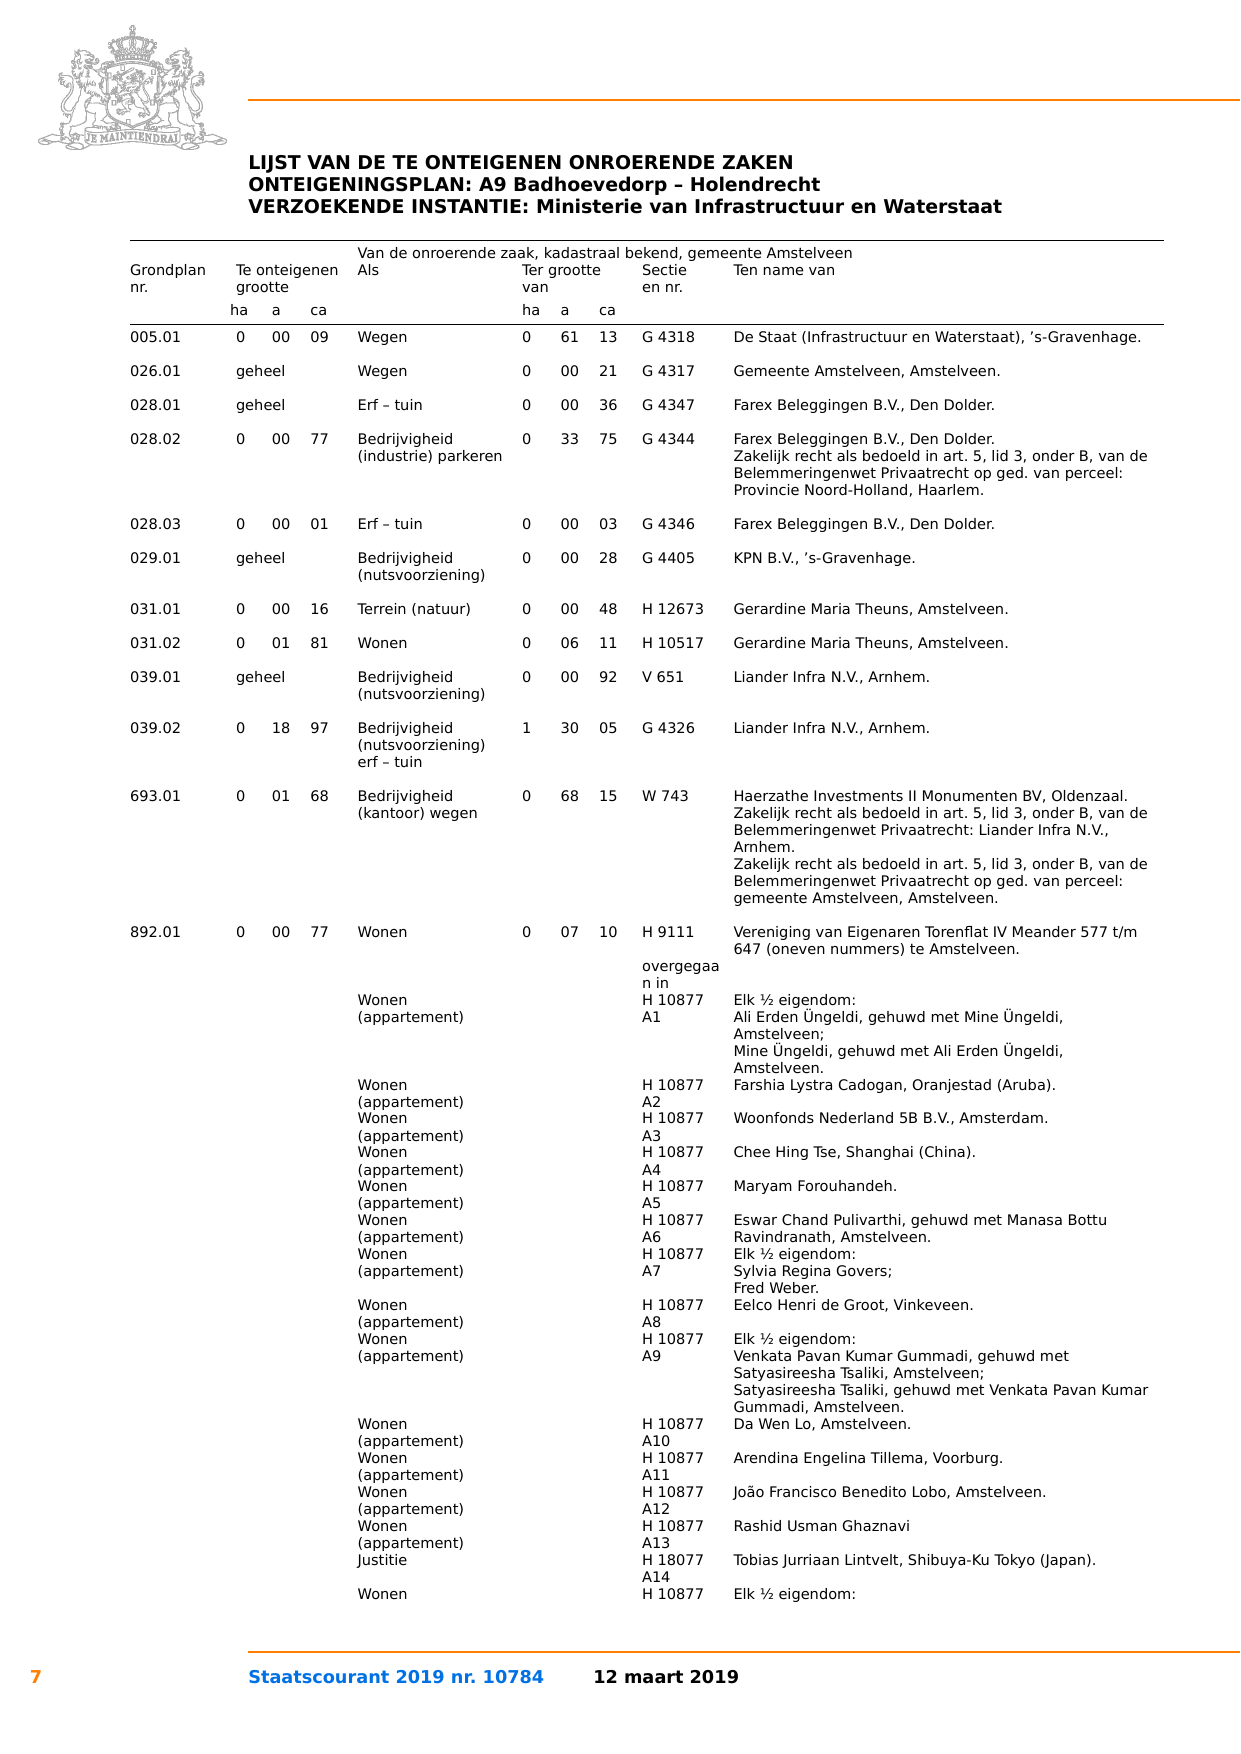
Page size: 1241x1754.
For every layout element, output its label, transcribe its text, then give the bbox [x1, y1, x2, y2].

table_cell 81 [304, 635, 351, 652]
table_cell H 10877 [636, 1586, 727, 1603]
table_cell 026.01 [130, 363, 230, 380]
table_cell [516, 703, 554, 720]
table_cell [304, 1297, 351, 1331]
table_cell Erf – tuin [351, 397, 516, 414]
table_cell Sectie en nr. [636, 262, 727, 324]
table_cell [304, 414, 351, 431]
table_cell [554, 907, 593, 924]
table_cell [304, 1552, 351, 1586]
table_cell G 4405 [636, 550, 727, 584]
table_cell [266, 1518, 304, 1552]
table_cell [130, 907, 230, 924]
table_cell [593, 1110, 636, 1144]
table_cell 0 [516, 325, 554, 346]
table_cell Bedrijvigheid (kantoor) wegen [351, 788, 516, 907]
table_cell [636, 584, 727, 601]
table_cell Wonen (appartement) [351, 1076, 516, 1110]
table_cell [554, 584, 593, 601]
table_cell [130, 1484, 230, 1518]
table_cell geheel [230, 669, 351, 703]
table_cell [516, 618, 554, 635]
table_cell 031.01 [130, 601, 230, 618]
table_cell 07 [554, 924, 593, 958]
table_cell [727, 907, 1163, 924]
table_cell [516, 1450, 554, 1484]
table_cell [516, 1518, 554, 1552]
table_cell [554, 1144, 593, 1178]
table_cell geheel [230, 550, 351, 584]
table_cell 00 [554, 516, 593, 533]
table_cell 00 [554, 601, 593, 618]
table_cell H 10877 A4 [636, 1144, 727, 1178]
table_cell [304, 1518, 351, 1552]
table_cell [554, 652, 593, 669]
table_cell [593, 1178, 636, 1212]
table_cell [266, 1178, 304, 1212]
table_cell [593, 1484, 636, 1518]
table_cell Bedrijvigheid (nutsvoorziening) erf – tuin [351, 720, 516, 771]
table_cell 005.01 [130, 325, 230, 346]
table_cell H 10877 A7 [636, 1246, 727, 1297]
table_cell Elk ½ eigendom: [727, 1586, 1163, 1603]
table_cell 01 [304, 516, 351, 533]
table_cell 0 [230, 601, 266, 618]
table_cell 0 [230, 720, 266, 771]
table_cell Te onteigenen grootte [230, 262, 351, 301]
table_cell [516, 584, 554, 601]
table_cell [230, 1331, 266, 1416]
table_cell a [554, 301, 593, 324]
table_cell Wonen [351, 1586, 516, 1603]
table_cell [636, 771, 727, 788]
table_cell [554, 1586, 593, 1603]
table_cell [130, 346, 230, 363]
table_cell 18 [266, 720, 304, 771]
table_cell [130, 533, 230, 550]
table_cell Rashid Usman Ghaznavi [727, 1518, 1163, 1552]
table_cell Elk ½ eigendom: Sylvia Regina Govers; Fred Weber. [727, 1246, 1163, 1297]
table_cell [516, 992, 554, 1076]
table_cell Wonen (appartement) [351, 1331, 516, 1416]
table_cell [130, 1416, 230, 1450]
table_cell [351, 652, 516, 669]
table_cell [266, 1144, 304, 1178]
table_cell [593, 499, 636, 516]
table_cell Bedrijvigheid (nutsvoorziening) [351, 669, 516, 703]
table_cell Liander Infra N.V., Arnhem. [727, 669, 1163, 703]
table_cell [130, 1144, 230, 1178]
table_cell [727, 618, 1163, 635]
table_cell Wonen (appartement) [351, 1518, 516, 1552]
table_cell [304, 499, 351, 516]
table_cell [516, 1076, 554, 1110]
table_cell [230, 652, 266, 669]
table_cell [554, 1416, 593, 1450]
table_cell [230, 1246, 266, 1297]
table_cell [230, 1552, 266, 1586]
table_cell [727, 499, 1163, 516]
table_cell [516, 1552, 554, 1586]
table_cell [554, 499, 593, 516]
table_cell 97 [304, 720, 351, 771]
table_cell [351, 703, 516, 720]
table_cell 75 [593, 431, 636, 499]
table_cell [130, 380, 230, 397]
table_cell [266, 1586, 304, 1603]
table_cell Gerardine Maria Theuns, Amstelveen. [727, 635, 1163, 652]
table_cell [593, 346, 636, 363]
table_cell [593, 584, 636, 601]
table_cell [516, 771, 554, 788]
table_cell [554, 1552, 593, 1586]
table_cell [130, 618, 230, 635]
table_cell [593, 703, 636, 720]
table_cell [516, 652, 554, 669]
table_cell 039.02 [130, 720, 230, 771]
table_cell [516, 1484, 554, 1518]
table_cell [266, 1450, 304, 1484]
table_cell [130, 992, 230, 1076]
table_header Van de onroerende zaak, kadastraal bekend, gemeente Amstelveen [351, 241, 1163, 262]
table_cell [636, 346, 727, 363]
table_cell [593, 652, 636, 669]
table_cell G 4344 [636, 431, 727, 499]
table_cell Wegen [351, 325, 516, 346]
table_cell [130, 1450, 230, 1484]
table_cell Bedrijvigheid (nutsvoorziening) [351, 550, 516, 584]
table_cell 0 [230, 924, 266, 958]
table_cell [304, 618, 351, 635]
table_cell 15 [593, 788, 636, 907]
table_cell [593, 771, 636, 788]
table_cell [593, 380, 636, 397]
table_cell [351, 907, 516, 924]
table_cell 0 [516, 516, 554, 533]
table_cell V 651 [636, 669, 727, 703]
table_cell Wonen (appartement) [351, 992, 516, 1076]
table_cell 029.01 [130, 550, 230, 584]
table_cell Als [351, 262, 516, 324]
table_cell [554, 1246, 593, 1297]
table_cell ha [230, 301, 266, 324]
table_cell [516, 907, 554, 924]
table_cell Gerardine Maria Theuns, Amstelveen. [727, 601, 1163, 618]
table_cell [554, 1484, 593, 1518]
table_cell Elk ½ eigendom: Ali Erden Üngeldi, gehuwd met Mine Üngeldi, Amstelveen; Mine Üngeldi, gehuwd met Ali Erden Üngeldi, Amstelveen. [727, 992, 1163, 1076]
table_cell 0 [230, 325, 266, 346]
table_cell [230, 380, 351, 397]
table_cell Tobias Jurriaan Lintvelt, Shibuya-Ku Tokyo (Japan). [727, 1552, 1163, 1586]
table_cell Farex Beleggingen B.V., Den Dolder. Zakelijk recht als bedoeld in art. 5, lid 3, onder B, van de Belemmeringenwet Privaatrecht op ged. van perceel: Provincie Noord-Holland, Haarlem. [727, 431, 1163, 499]
table_cell 0 [516, 788, 554, 907]
table_cell [266, 907, 304, 924]
table_cell 0 [516, 397, 554, 414]
table_cell [230, 618, 266, 635]
table_cell [266, 1076, 304, 1110]
table_cell [554, 1518, 593, 1552]
table_cell [593, 1416, 636, 1450]
table_cell geheel [230, 397, 351, 414]
table_cell ca [304, 301, 351, 324]
table_cell Gemeente Amstelveen, Amstelveen. [727, 363, 1163, 380]
table_cell [727, 958, 1163, 992]
table_cell [727, 533, 1163, 550]
table_cell 77 [304, 924, 351, 958]
table_cell [304, 1484, 351, 1518]
table_cell Wonen (appartement) [351, 1450, 516, 1484]
table_cell [130, 958, 230, 992]
table_cell a [266, 301, 304, 324]
table_cell [636, 618, 727, 635]
table_cell [727, 652, 1163, 669]
table_cell [554, 1450, 593, 1484]
table_cell [230, 1450, 266, 1484]
table_cell [554, 1110, 593, 1144]
table_cell [516, 1212, 554, 1246]
table_cell [516, 1178, 554, 1212]
table_cell [554, 533, 593, 550]
table_cell 48 [593, 601, 636, 618]
table_cell [230, 414, 266, 431]
table_cell De Staat (Infrastructuur en Waterstaat), ’s-Gravenhage. [727, 325, 1163, 346]
table_cell [636, 652, 727, 669]
table_cell [130, 1110, 230, 1144]
table_cell H 10877 A9 [636, 1331, 727, 1416]
table_cell [230, 346, 266, 363]
table_cell [636, 499, 727, 516]
table_cell KPN B.V., ’s-Gravenhage. [727, 550, 1163, 584]
table_cell [554, 992, 593, 1076]
table_cell [130, 584, 230, 601]
table_cell overgegaan in [636, 958, 727, 992]
table_cell [554, 618, 593, 635]
table_cell H 10877 A11 [636, 1450, 727, 1484]
table_cell [351, 380, 516, 397]
table_cell Chee Hing Tse, Shanghai (China). [727, 1144, 1163, 1178]
table_cell Elk ½ eigendom: Venkata Pavan Kumar Gummadi, gehuwd met Satyasireesha Tsaliki, Amstelveen; Satyasireesha Tsaliki, gehuwd met Venkata Pavan Kumar Gummadi, Amstelveen. [727, 1331, 1163, 1416]
table_cell [230, 1178, 266, 1212]
table_cell [593, 907, 636, 924]
table_cell [266, 533, 304, 550]
table_cell [304, 1178, 351, 1212]
table_cell [266, 652, 304, 669]
table_cell [230, 703, 266, 720]
table_cell Wonen (appartement) [351, 1110, 516, 1144]
table_cell Woonfonds Nederland 5B B.V., Amsterdam. [727, 1110, 1163, 1144]
table_cell [516, 1331, 554, 1416]
table_cell [304, 907, 351, 924]
table_cell 30 [554, 720, 593, 771]
table_cell João Francisco Benedito Lobo, Amstelveen. [727, 1484, 1163, 1518]
table_cell [266, 1331, 304, 1416]
table_cell 0 [516, 550, 554, 584]
table_cell [727, 584, 1163, 601]
table_cell 13 [593, 325, 636, 346]
table_cell H 10877 A1 [636, 992, 727, 1076]
table_cell [727, 703, 1163, 720]
table_header [130, 241, 351, 262]
text ONTEIGENINGSPLAN: A9 Badhoevedorp – Holendrecht [248, 174, 1163, 196]
table_cell Farshia Lystra Cadogan, Oranjestad (Aruba). [727, 1076, 1163, 1110]
table_cell [593, 1144, 636, 1178]
table_cell [593, 1212, 636, 1246]
table_cell [593, 1450, 636, 1484]
table_cell H 10517 [636, 635, 727, 652]
table_cell [130, 652, 230, 669]
table_cell [266, 1246, 304, 1297]
table_cell Ten name van [727, 262, 1163, 324]
table_cell [304, 533, 351, 550]
table_cell Wonen (appartement) [351, 1246, 516, 1297]
table_cell 0 [516, 431, 554, 499]
table_cell Wonen (appartement) [351, 1416, 516, 1450]
table_cell [304, 584, 351, 601]
table_cell [304, 1450, 351, 1484]
table_cell [554, 1297, 593, 1331]
table_cell Ter grootte van [516, 262, 636, 301]
table_cell 892.01 [130, 924, 230, 958]
table_cell 028.02 [130, 431, 230, 499]
table_cell [230, 907, 266, 924]
table_cell [304, 771, 351, 788]
table_cell 0 [230, 516, 266, 533]
table_cell [266, 346, 304, 363]
table_cell H 10877 A3 [636, 1110, 727, 1144]
table_cell 01 [266, 788, 304, 907]
table_cell [130, 414, 230, 431]
table_cell 0 [230, 431, 266, 499]
table_cell [593, 533, 636, 550]
table_cell 28 [593, 550, 636, 584]
table_cell [351, 346, 516, 363]
table_cell [516, 1297, 554, 1331]
table_cell [516, 499, 554, 516]
table_cell 03 [593, 516, 636, 533]
table_cell H 10877 A10 [636, 1416, 727, 1450]
table_cell 61 [554, 325, 593, 346]
table_cell 10 [593, 924, 636, 958]
table_cell [351, 771, 516, 788]
table_cell [304, 1110, 351, 1144]
table_cell [266, 499, 304, 516]
table_cell [266, 584, 304, 601]
table_cell [304, 1076, 351, 1110]
table_cell [130, 1297, 230, 1331]
table_cell [593, 1552, 636, 1586]
table_cell [130, 771, 230, 788]
table_cell [230, 958, 266, 992]
table_cell [230, 1144, 266, 1178]
table_cell [230, 1212, 266, 1246]
table_cell Grondplan nr. [130, 262, 230, 324]
table_cell [304, 652, 351, 669]
table_cell 0 [516, 363, 554, 380]
table_cell [266, 414, 304, 431]
table_cell Eswar Chand Pulivarthi, gehuwd met Manasa Bottu Ravindranath, Amstelveen. [727, 1212, 1163, 1246]
table_cell [636, 414, 727, 431]
table_cell 05 [593, 720, 636, 771]
table_cell [593, 1246, 636, 1297]
table_cell Justitie [351, 1552, 516, 1586]
table_cell [554, 346, 593, 363]
table_cell [266, 771, 304, 788]
table_cell [130, 1586, 230, 1603]
table_cell 21 [593, 363, 636, 380]
table_cell 031.02 [130, 635, 230, 652]
table_cell [230, 1297, 266, 1331]
table_cell [554, 1076, 593, 1110]
table_cell [266, 1552, 304, 1586]
table_cell W 743 [636, 788, 727, 907]
table_cell 1 [516, 720, 554, 771]
table_cell 00 [266, 431, 304, 499]
table_cell Liander Infra N.V., Arnhem. [727, 720, 1163, 771]
text VERZOEKENDE INSTANTIE: Ministerie van Infrastructuur en Waterstaat [248, 196, 1163, 218]
table_cell Wonen (appartement) [351, 1484, 516, 1518]
table_cell [230, 992, 266, 1076]
table_cell [636, 703, 727, 720]
table_cell [554, 958, 593, 992]
table_cell 0 [230, 788, 266, 907]
table_cell [727, 380, 1163, 397]
table_cell 00 [266, 325, 304, 346]
table_cell [230, 1076, 266, 1110]
table_cell 92 [593, 669, 636, 703]
table_cell [593, 414, 636, 431]
table_cell [516, 1144, 554, 1178]
table_cell [351, 499, 516, 516]
table_cell 00 [266, 924, 304, 958]
table_cell Wegen [351, 363, 516, 380]
table_cell geheel [230, 363, 351, 380]
table_cell 039.01 [130, 669, 230, 703]
table_cell H 9111 [636, 924, 727, 958]
table_cell Vereniging van Eigenaren Torenflat IV Meander 577 t/m 647 (oneven nummers) te Amstelveen. [727, 924, 1163, 958]
table_cell 33 [554, 431, 593, 499]
table_cell Erf – tuin [351, 516, 516, 533]
table_cell [727, 346, 1163, 363]
table_cell [266, 1484, 304, 1518]
table_cell [266, 703, 304, 720]
table_cell [130, 703, 230, 720]
table_cell 77 [304, 431, 351, 499]
table_cell [593, 992, 636, 1076]
table_cell 0 [516, 601, 554, 618]
table_cell [304, 958, 351, 992]
table_cell Wonen (appartement) [351, 1297, 516, 1331]
table_cell G 4317 [636, 363, 727, 380]
table_cell [230, 1416, 266, 1450]
table_cell [516, 414, 554, 431]
table_cell G 4347 [636, 397, 727, 414]
table_cell H 18077 A14 [636, 1552, 727, 1586]
table_cell H 10877 A12 [636, 1484, 727, 1518]
table_cell [266, 1416, 304, 1450]
table_cell 00 [266, 601, 304, 618]
table_cell [304, 1246, 351, 1297]
text LIJST VAN DE TE ONTEIGENEN ONROERENDE ZAKEN [248, 152, 1163, 174]
table_cell 0 [516, 635, 554, 652]
table_cell G 4318 [636, 325, 727, 346]
table_cell Haerzathe Investments II Monumenten BV, Oldenzaal. Zakelijk recht als bedoeld in art. 5, lid 3, onder B, van de Belemmeringenwet Privaatrecht: Liander Infra N.V., Arnhem. Zakelijk recht als bedoeld in art. 5, lid 3, onder B, van de Belemmeringenwet Privaatrecht op ged. van perceel: gemeente Amstelveen, Amstelveen. [727, 788, 1163, 907]
table_cell Wonen (appartement) [351, 1178, 516, 1212]
table_cell H 10877 A6 [636, 1212, 727, 1246]
table_cell 09 [304, 325, 351, 346]
table_cell [130, 1076, 230, 1110]
table_cell [516, 1586, 554, 1603]
table_cell [266, 1110, 304, 1144]
table_cell 028.01 [130, 397, 230, 414]
table_cell 00 [554, 669, 593, 703]
table_cell [554, 771, 593, 788]
table_cell [516, 958, 554, 992]
table_cell [351, 618, 516, 635]
table_cell [516, 346, 554, 363]
table_cell [230, 1586, 266, 1603]
table_cell 36 [593, 397, 636, 414]
table_cell 68 [554, 788, 593, 907]
table_cell [593, 1297, 636, 1331]
table_cell Terrein (natuur) [351, 601, 516, 618]
table_cell [351, 533, 516, 550]
table_cell [304, 346, 351, 363]
table_cell [593, 958, 636, 992]
table_cell [230, 533, 266, 550]
table_cell [304, 703, 351, 720]
table_cell 68 [304, 788, 351, 907]
table_cell G 4326 [636, 720, 727, 771]
table_cell [636, 533, 727, 550]
table_cell Arendina Engelina Tillema, Voorburg. [727, 1450, 1163, 1484]
table_cell [516, 380, 554, 397]
table_cell 0 [230, 635, 266, 652]
table_cell [554, 1331, 593, 1416]
table_cell [636, 380, 727, 397]
table_cell [266, 1297, 304, 1331]
table_cell ca [593, 301, 636, 324]
table_cell [593, 1518, 636, 1552]
table_cell 00 [554, 550, 593, 584]
table_cell [351, 958, 516, 992]
table_cell [230, 1518, 266, 1552]
table_cell [351, 414, 516, 431]
table_cell [130, 1246, 230, 1297]
table_cell [130, 1178, 230, 1212]
table_cell [230, 499, 266, 516]
table_cell [554, 414, 593, 431]
table_cell [230, 584, 266, 601]
table_cell [266, 1212, 304, 1246]
table_cell 0 [516, 669, 554, 703]
table_cell [130, 1212, 230, 1246]
table_cell 693.01 [130, 788, 230, 907]
table_cell [727, 771, 1163, 788]
table_cell Da Wen Lo, Amstelveen. [727, 1416, 1163, 1450]
table_cell Farex Beleggingen B.V., Den Dolder. [727, 516, 1163, 533]
table_cell Bedrijvigheid (industrie) parkeren [351, 431, 516, 499]
table_cell ha [516, 301, 554, 324]
table_cell [593, 1586, 636, 1603]
table_cell [727, 414, 1163, 431]
table_cell Wonen [351, 635, 516, 652]
table_cell [636, 907, 727, 924]
table_cell H 10877 A2 [636, 1076, 727, 1110]
table_cell Farex Beleggingen B.V., Den Dolder. [727, 397, 1163, 414]
table_cell 028.03 [130, 516, 230, 533]
table_cell [230, 771, 266, 788]
table_cell [266, 992, 304, 1076]
table_cell [516, 1416, 554, 1450]
table_cell 0 [516, 924, 554, 958]
table_cell [351, 584, 516, 601]
table_cell [266, 958, 304, 992]
table_cell [304, 1212, 351, 1246]
table_cell [516, 1110, 554, 1144]
table_cell Maryam Forouhandeh. [727, 1178, 1163, 1212]
table_cell [304, 992, 351, 1076]
picture [38, 25, 227, 150]
table_cell [593, 618, 636, 635]
table_cell [230, 1484, 266, 1518]
table_cell 00 [554, 363, 593, 380]
table_cell [130, 1518, 230, 1552]
table_cell [304, 1416, 351, 1450]
table_cell [554, 703, 593, 720]
table_cell [554, 380, 593, 397]
table_cell H 10877 A5 [636, 1178, 727, 1212]
table_cell 11 [593, 635, 636, 652]
table_cell [304, 1331, 351, 1416]
table_cell [266, 618, 304, 635]
table_cell [230, 1110, 266, 1144]
table_cell 01 [266, 635, 304, 652]
table_cell 16 [304, 601, 351, 618]
table_cell [516, 533, 554, 550]
table_cell G 4346 [636, 516, 727, 533]
table_cell [593, 1331, 636, 1416]
table_cell 00 [266, 516, 304, 533]
table_cell Wonen (appartement) [351, 1144, 516, 1178]
table_cell [130, 1331, 230, 1416]
table_cell H 10877 A8 [636, 1297, 727, 1331]
table_cell [130, 1552, 230, 1586]
table_cell 06 [554, 635, 593, 652]
table_cell [304, 1586, 351, 1603]
table_cell H 10877 A13 [636, 1518, 727, 1552]
table_cell [516, 1246, 554, 1297]
table_cell Wonen [351, 924, 516, 958]
table_cell [130, 499, 230, 516]
table_cell [554, 1178, 593, 1212]
table_cell [304, 1144, 351, 1178]
table_cell [593, 1076, 636, 1110]
table_cell [554, 1212, 593, 1246]
table_cell Wonen (appartement) [351, 1212, 516, 1246]
table_cell H 12673 [636, 601, 727, 618]
table_cell 00 [554, 397, 593, 414]
table_cell Eelco Henri de Groot, Vinkeveen. [727, 1297, 1163, 1331]
